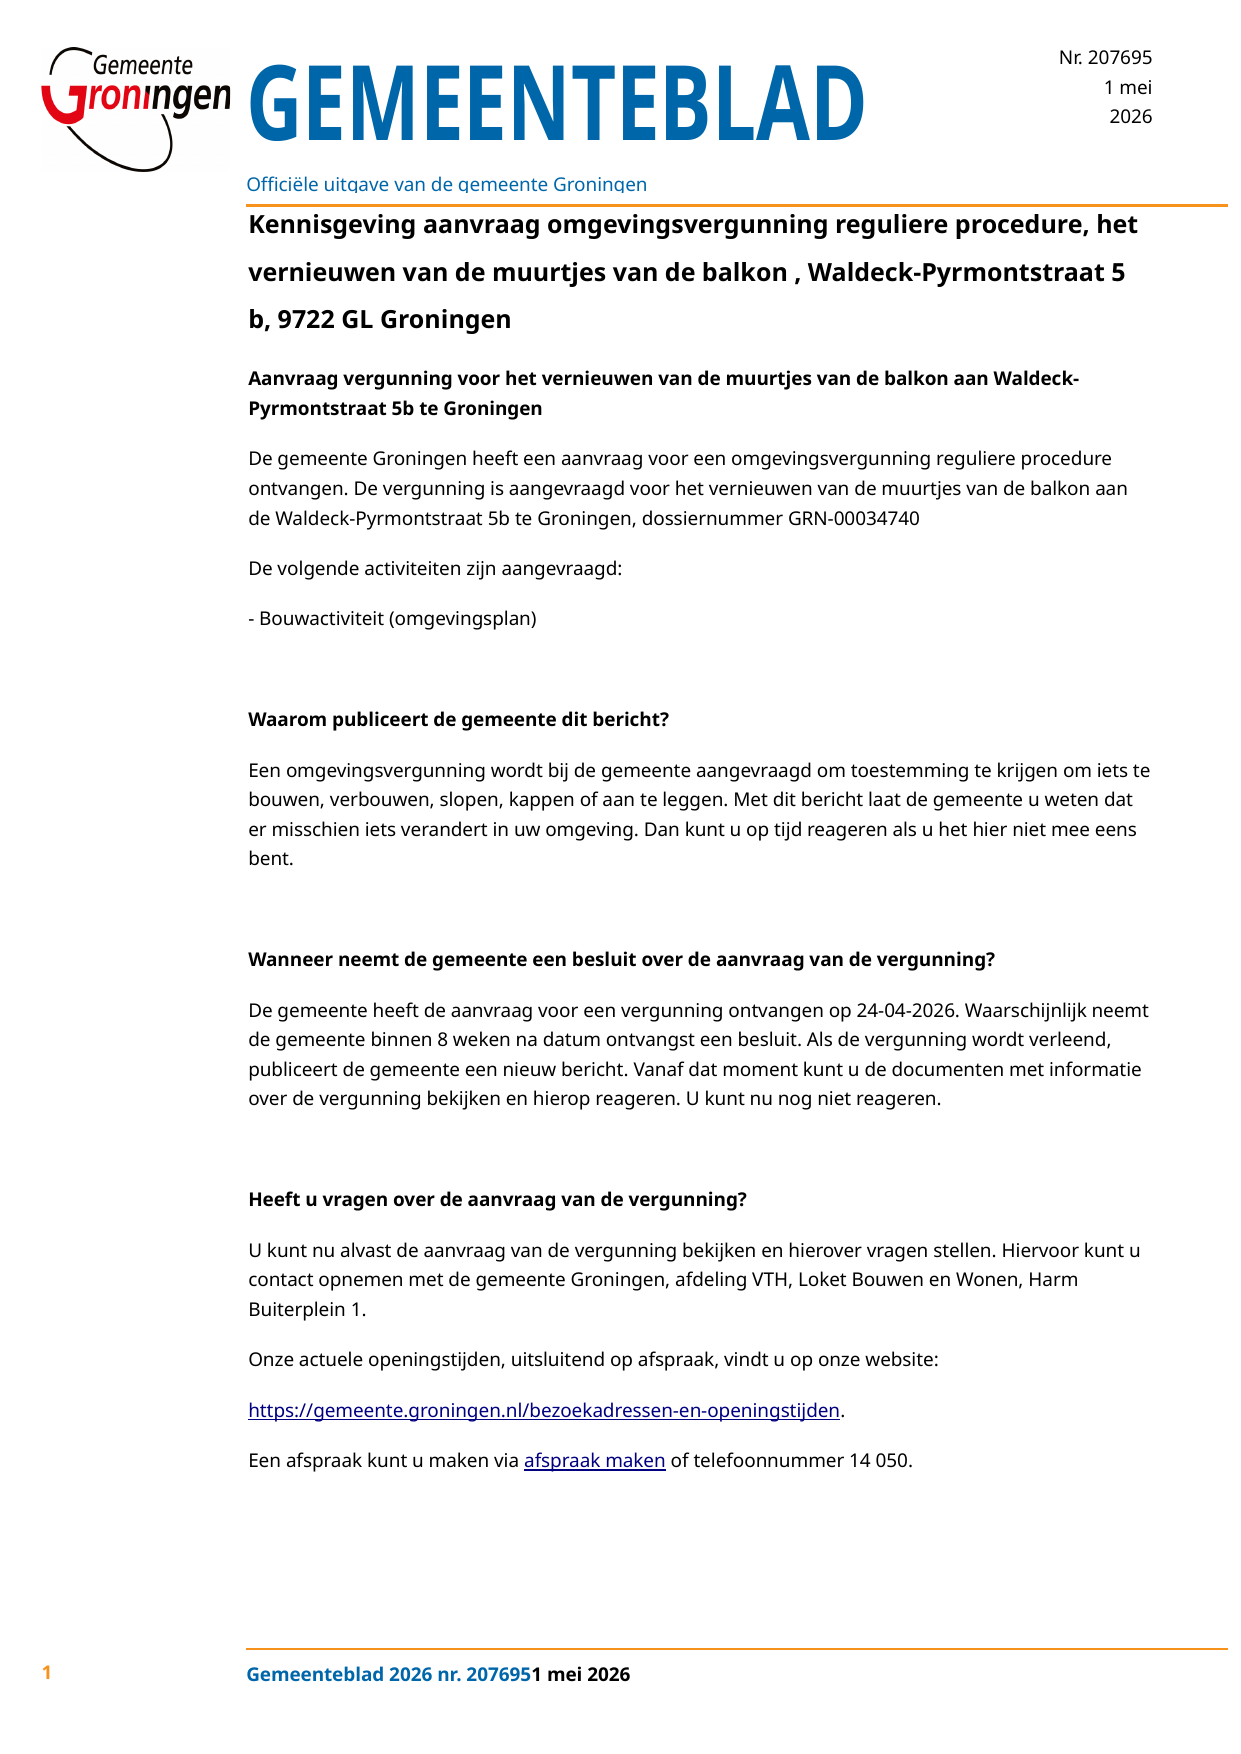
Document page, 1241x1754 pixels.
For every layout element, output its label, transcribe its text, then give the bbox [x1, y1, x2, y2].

text Kennisgeving aanvraag omgevingsvergunning reguliere procedure, het vernieuwen van de muurtjes van de balkon , Waldeck-Pyrmontstraat 5 b, 9722 GL Groningen [248, 207, 1152, 336]
text Wanneer neemt de gemeente een besluit over de aanvraag van de vergunning? [248, 946, 1152, 972]
text De gemeente Groningen heeft een aanvraag voor een omgevingsvergunning reguliere procedure ontvangen. De vergunning is aangevraagd voor het vernieuwen van de muurtjes van de balkon aan de Waldeck-Pyrmontstraat 5b te Groningen, dossiernummer GRN-00034740 [248, 446, 1152, 530]
text https://gemeente.groningen.nl/bezoekadressen-en-openingstijden. [248, 1397, 1152, 1422]
text U kunt nu alvast de aanvraag van de vergunning bekijken en hierover vragen stellen. Hiervoor kunt u contact opnemen met de gemeente Groningen, afdeling VTH, Loket Bouwen en Wonen, Harm Buiterplein 1. [248, 1237, 1152, 1322]
text Een afspraak kunt u maken via afspraak maken of telefoonnummer 14 050. [248, 1447, 1152, 1473]
text De volgende activiteiten zijn aangevraagd: [248, 555, 1152, 581]
text - Bouwactiviteit (omgevingsplan) [248, 606, 1152, 631]
picture [41, 47, 231, 172]
text De gemeente heeft de aanvraag voor een vergunning ontvangen op 24-04-2026. Waarschijnlijk neemt de gemeente binnen 8 weken na datum ontvangst een besluit. Als de vergunning wordt verleend, publiceert de gemeente een nieuw bericht. Vanaf dat moment kunt u de documenten met informatie over de vergunning bekijken en hierop reageren. U kunt nu nog niet reageren. [248, 997, 1152, 1111]
text Onze actuele openingstijden, uitsluitend op afspraak, vindt u op onze website: [248, 1346, 1152, 1372]
text Een omgevingsvergunning wordt bij de gemeente aangevraagd om toestemming te krijgen om iets te bouwen, verbouwen, slopen, kappen of aan te leggen. Met dit bericht laat de gemeente u weten dat er misschien iets verandert in uw omgeving. Dan kunt u op tijd reageren als u het hier niet mee eens bent. [248, 757, 1152, 871]
text Heeft u vragen over de aanvraag van de vergunning? [248, 1186, 1152, 1212]
text Waarom publiceert de gemeente dit bericht? [248, 706, 1152, 732]
text Aanvraag vergunning voor het vernieuwen van de muurtjes van de balkon aan Waldeck-Pyrmontstraat 5b te Groningen [248, 366, 1152, 421]
